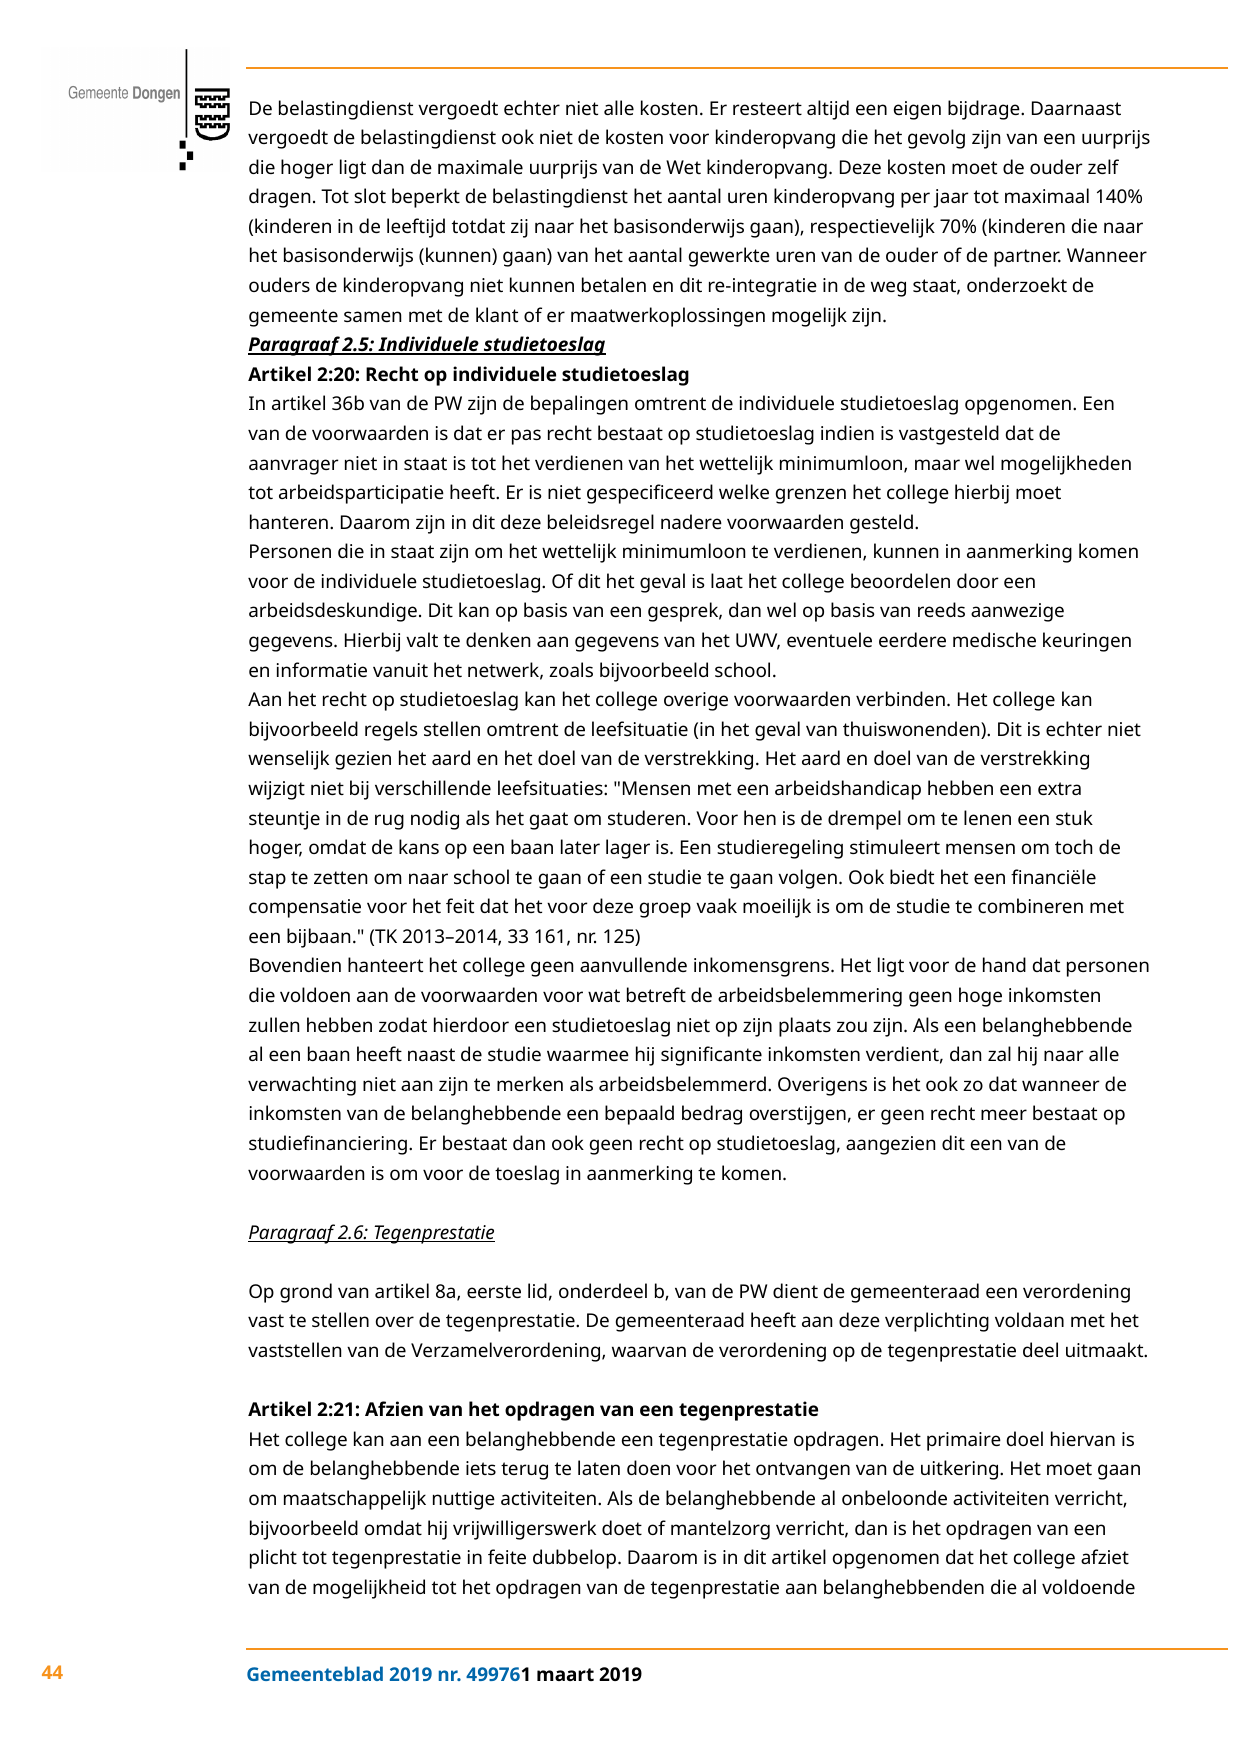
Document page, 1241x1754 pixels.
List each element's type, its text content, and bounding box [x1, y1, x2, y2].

text De belastingdienst vergoedt echter niet alle kosten. Er resteert altijd een eigen bijdrage. Daarnaast vergoedt de belastingdienst ook niet de kosten voor kinderopvang die het gevolg zijn van een uurprijs die hoger ligt dan de maximale uurprijs van de Wet kinderopvang. Deze kosten moet de ouder zelf dragen. Tot slot beperkt de belastingdienst het aantal uren kinderopvang per jaar tot maximaal 140% (kinderen in de leeftijd totdat zij naar het basisonderwijs gaan), respectievelijk 70% (kinderen die naar het basisonderwijs (kunnen) gaan) van het aantal gewerkte uren van de ouder of de partner. Wanneer ouders de kinderopvang niet kunnen betalen en dit re-integratie in de weg staat, onderzoekt de gemeente samen met de klant of er maatwerkoplossingen mogelijk zijn. [248, 95, 1152, 328]
text Artikel 2:20: Recht op individuele studietoeslag [248, 361, 1152, 387]
text In artikel 36b van de PW zijn de bepalingen omtrent de individuele studietoeslag opgenomen. Een van de voorwaarden is dat er pas recht bestaat op studietoeslag indien is vastgesteld dat de aanvrager niet in staat is tot het verdienen van het wettelijk minimumloon, maar wel mogelijkheden tot arbeidsparticipatie heeft. Er is niet gespecificeerd welke grenzen het college hierbij moet hanteren. Daarom zijn in dit deze beleidsregel nadere voorwaarden gesteld. [248, 391, 1152, 535]
picture [41, 47, 231, 172]
text Paragraaf 2.5: Individuele studietoeslag [248, 331, 1152, 357]
text Paragraaf 2.6: Tegenprestatie [248, 1219, 1152, 1245]
text Aan het recht op studietoeslag kan het college overige voorwaarden verbinden. Het college kan bijvoorbeeld regels stellen omtrent de leefsituatie (in het geval van thuiswonenden). Dit is echter niet wenselijk gezien het aard en het doel van de verstrekking. Het aard en doel van de verstrekking wijzigt niet bij verschillende leefsituaties: "Mensen met een arbeidshandicap hebben een extra steuntje in de rug nodig als het gaat om studeren. Voor hen is de drempel om te lenen een stuk hoger, omdat de kans op een baan later lager is. Een studieregeling stimuleert mensen om toch de stap te zetten om naar school te gaan of een studie te gaan volgen. Ook biedt het een financiële compensatie voor het feit dat het voor deze groep vaak moeilijk is om de studie te combineren met een bijbaan." (TK 2013–2014, 33 161, nr. 125) [248, 686, 1152, 949]
text Bovendien hanteert het college geen aanvullende inkomensgrens. Het ligt voor de hand dat personen die voldoen aan de voorwaarden voor wat betreft de arbeidsbelemmering geen hoge inkomsten zullen hebben zodat hierdoor een studietoeslag niet op zijn plaats zou zijn. Als een belanghebbende al een baan heeft naast de studie waarmee hij significante inkomsten verdient, dan zal hij naar alle verwachting niet aan zijn te merken als arbeidsbelemmerd. Overigens is het ook zo dat wanneer de inkomsten van de belanghebbende een bepaald bedrag overstijgen, er geen recht meer bestaat op studiefinanciering. Er bestaat dan ook geen recht op studietoeslag, aangezien dit een van de voorwaarden is om voor de toeslag in aanmerking te komen. [248, 953, 1152, 1186]
text Het college kan aan een belanghebbende een tegenprestatie opdragen. Het primaire doel hiervan is om de belanghebbende iets terug te laten doen voor het ontvangen van de uitkering. Het moet gaan om maatschappelijk nuttige activiteiten. Als de belanghebbende al onbeloonde activiteiten verricht, bijvoorbeeld omdat hij vrijwilligerswerk doet of mantelzorg verricht, dan is het opdragen van een plicht tot tegenprestatie in feite dubbelop. Daarom is in dit artikel opgenomen dat het college afziet van de mogelijkheid tot het opdragen van de tegenprestatie aan belanghebbenden die al voldoende [248, 1426, 1152, 1600]
text Op grond van artikel 8a, eerste lid, onderdeel b, van de PW dient de gemeenteraad een verordening vast te stellen over de tegenprestatie. De gemeenteraad heeft aan deze verplichting voldaan met het vaststellen van de Verzamelverordening, waarvan de verordening op de tegenprestatie deel uitmaakt. [248, 1278, 1152, 1363]
text Personen die in staat zijn om het wettelijk minimumloon te verdienen, kunnen in aanmerking komen voor de individuele studietoeslag. Of dit het geval is laat het college beoordelen door een arbeidsdeskundige. Dit kan op basis van een gesprek, dan wel op basis van reeds aanwezige gegevens. Hierbij valt te denken aan gegevens van het UWV, eventuele eerdere medische keuringen en informatie vanuit het netwerk, zoals bijvoorbeeld school. [248, 538, 1152, 683]
text Artikel 2:21: Afzien van het opdragen van een tegenprestatie [248, 1396, 1152, 1422]
